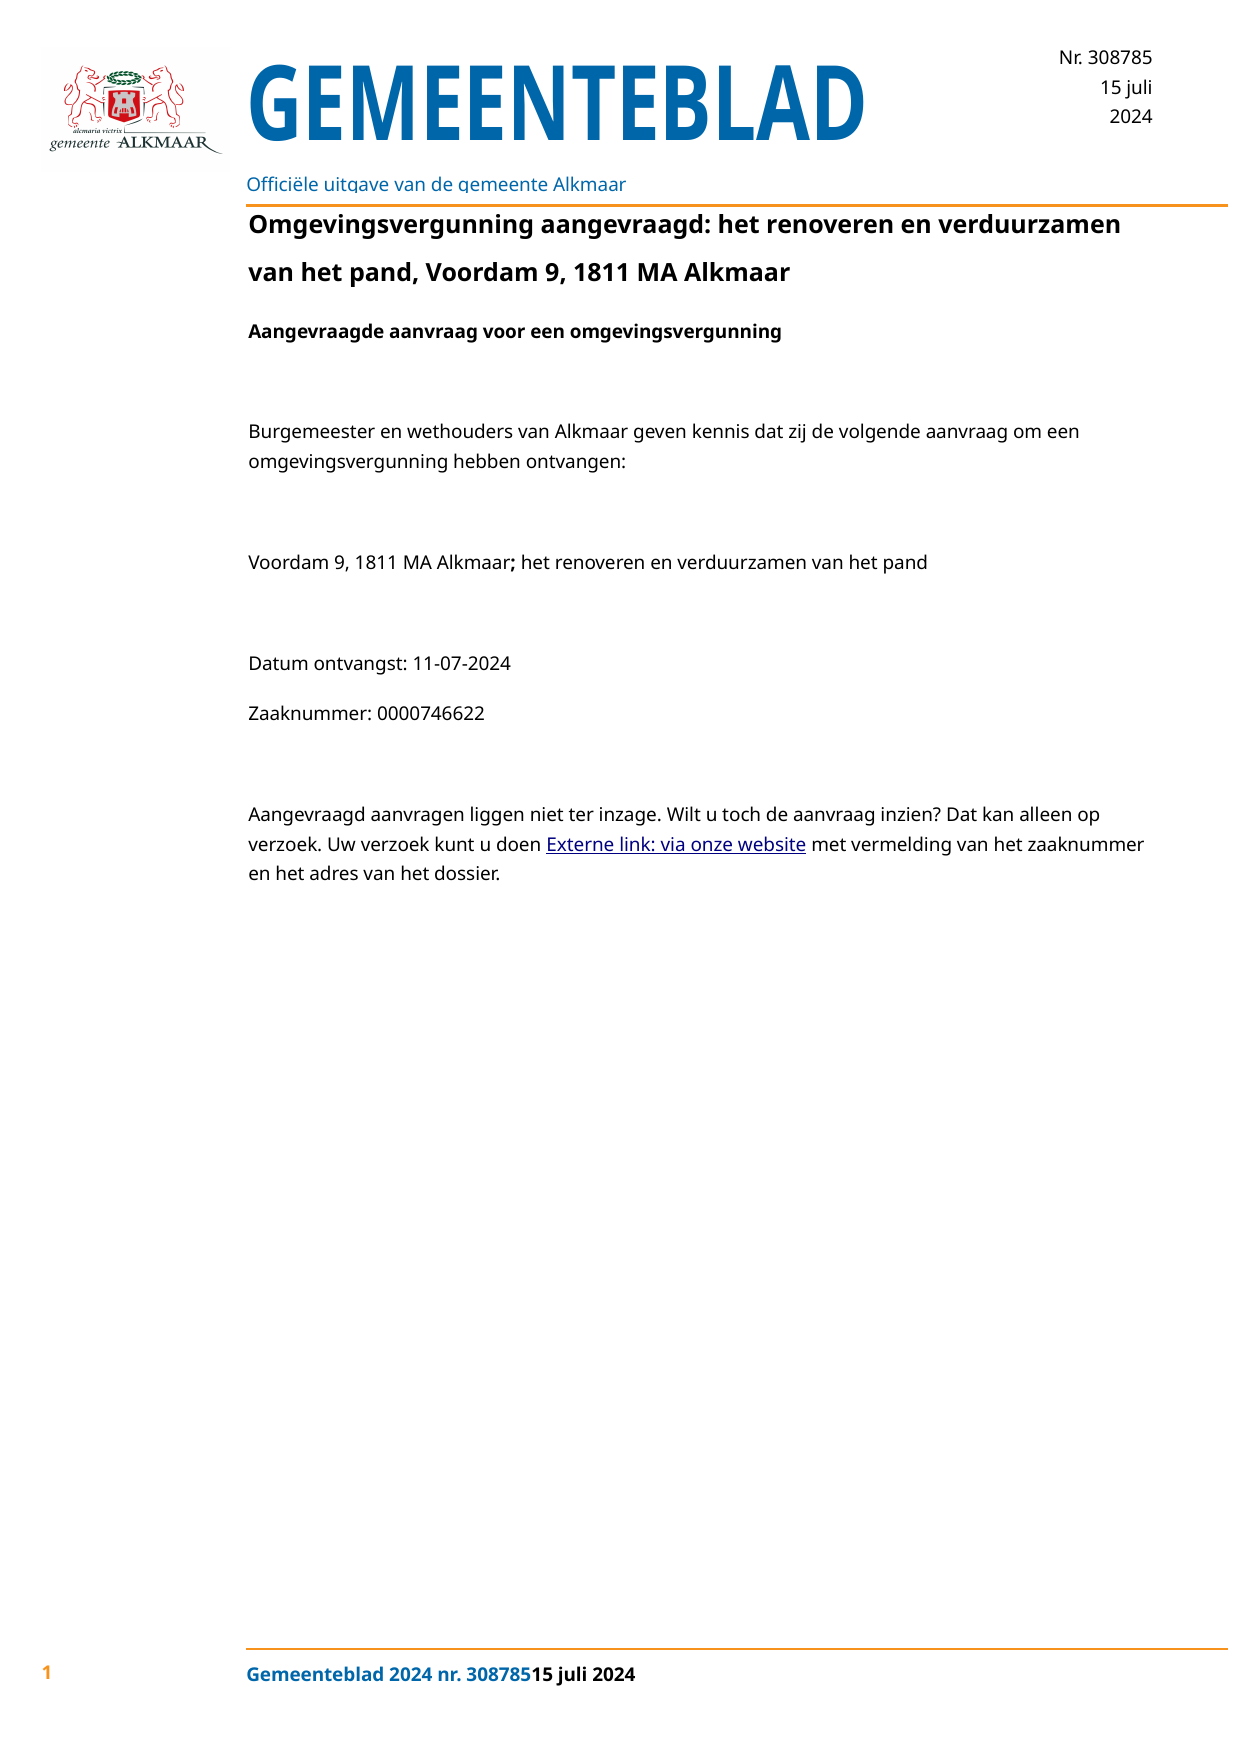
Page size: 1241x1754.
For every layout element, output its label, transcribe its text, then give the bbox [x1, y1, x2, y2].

text Datum ontvangst: 11-07-2024 [248, 650, 1152, 676]
picture [41, 47, 231, 172]
text Zaaknummer: 0000746622 [248, 700, 1152, 726]
text Voordam 9, 1811 MA Alkmaar; het renoveren en verduurzamen van het pand [248, 549, 1152, 575]
text Aangevraagd aanvragen liggen niet ter inzage. Wilt u toch de aanvraag inzien? Dat kan alleen op verzoek. Uw verzoek kunt u doen Externe link: via onze website met vermelding van het zaaknummer en het adres van het dossier. [248, 801, 1152, 886]
text Omgevingsvergunning aangevraagd: het renoveren en verduurzamen van het pand, Voordam 9, 1811 MA Alkmaar [248, 207, 1152, 288]
text Burgemeester en wethouders van Alkmaar geven kennis dat zij de volgende aanvraag om een omgevingsvergunning hebben ontvangen: [248, 419, 1152, 474]
text Aangevraagde aanvraag voor een omgevingsvergunning [248, 318, 1152, 344]
